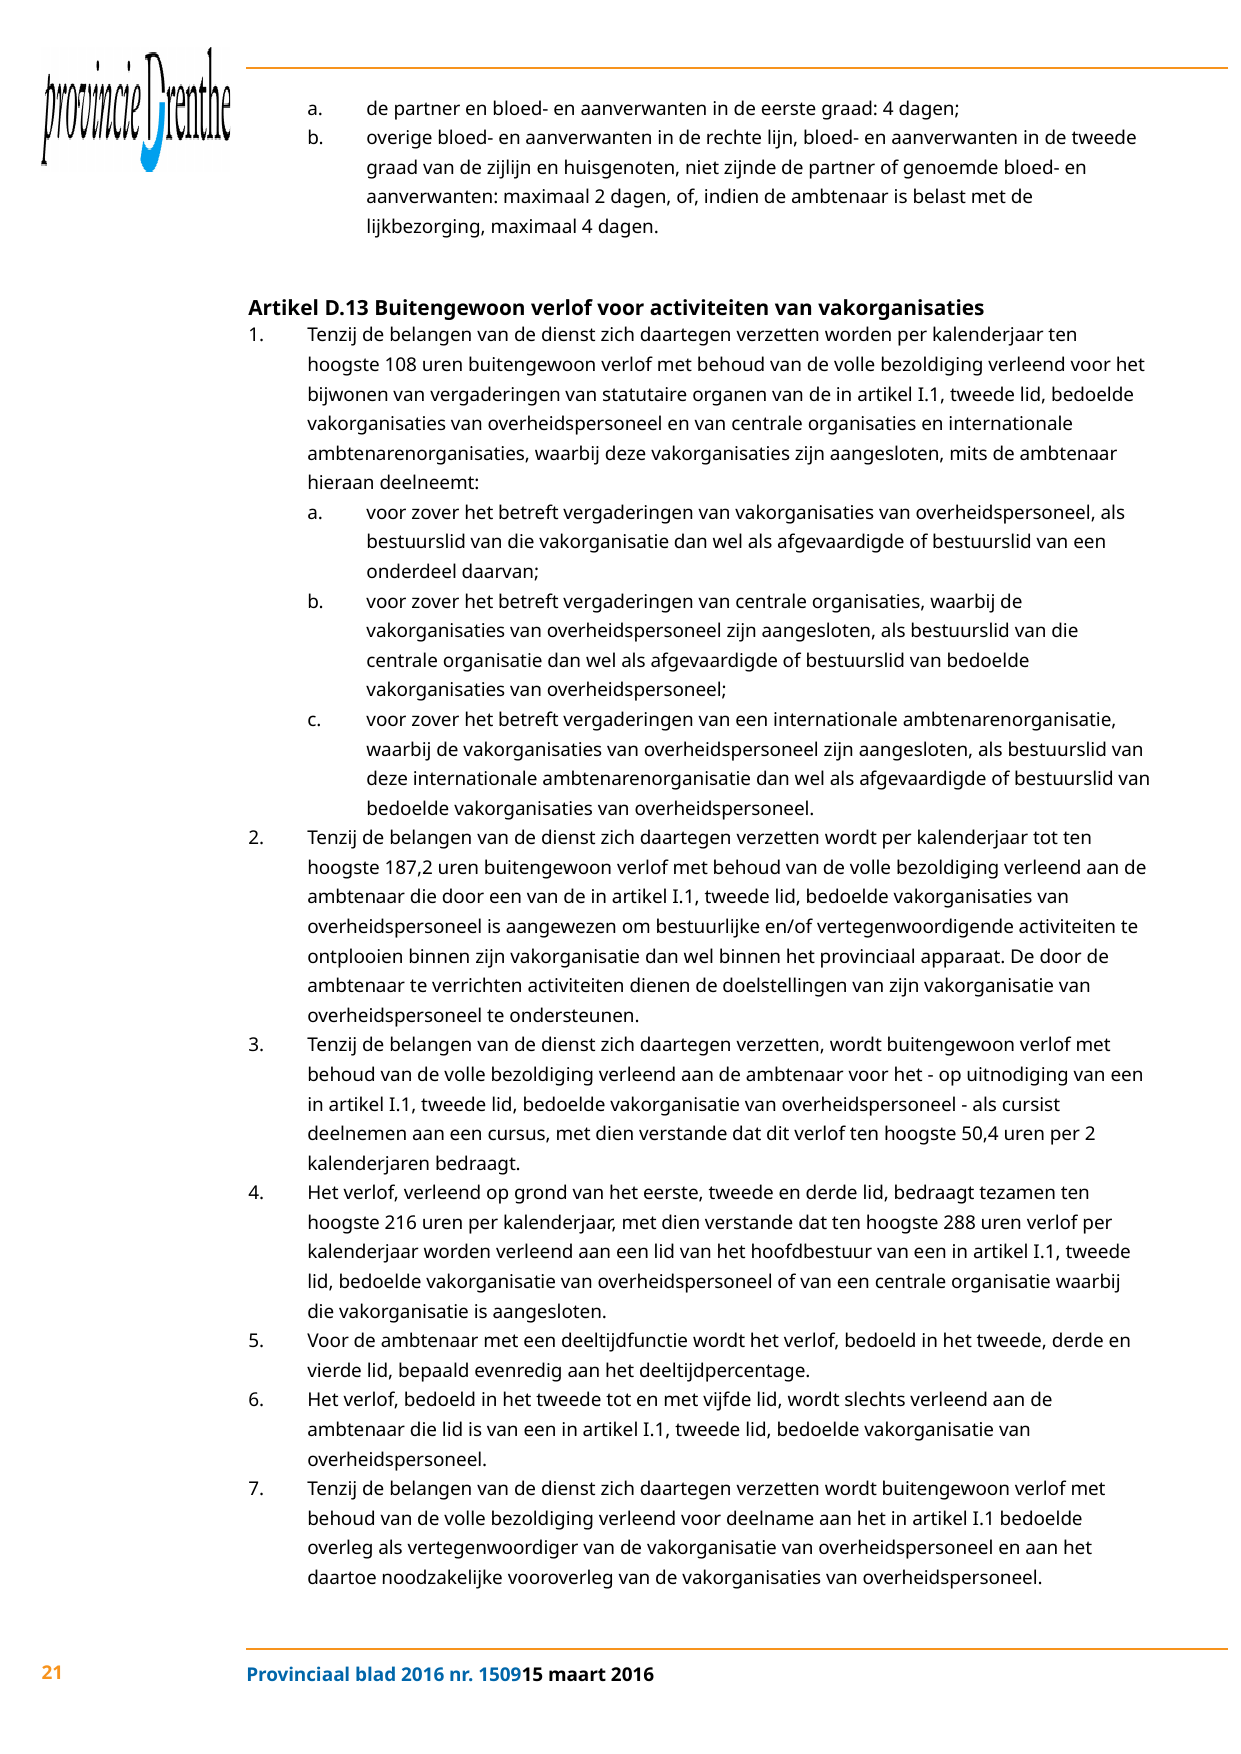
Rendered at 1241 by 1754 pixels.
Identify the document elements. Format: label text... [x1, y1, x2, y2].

list Tenzij de belangen van de dienst zich daartegen verzetten, wordt buitengewoon verlof met behoud van de volle bezoldiging verleend aan de ambtenaar voor het - op uitnodiging van een in artikel I.1, tweede lid, bedoelde vakorganisatie van overheidspersoneel - als cursist deelnemen aan een cursus, met dien verstande dat dit verlof ten hoogste 50,4 uren per 2 kalenderjaren bedraagt. [248, 1032, 1152, 1176]
list voor zover het betreft vergaderingen van vakorganisaties van overheidspersoneel, als bestuurslid van die vakorganisatie dan wel als afgevaardigde of bestuurslid van een onderdeel daarvan; [307, 499, 1152, 584]
picture [41, 47, 231, 172]
list voor zover het betreft vergaderingen van centrale organisaties, waarbij de vakorganisaties van overheidspersoneel zijn aangesloten, als bestuurslid van die centrale organisatie dan wel als afgevaardigde of bestuurslid van bedoelde vakorganisaties van overheidspersoneel; [307, 588, 1152, 702]
list Tenzij de belangen van de dienst zich daartegen verzetten wordt buitengewoon verlof met behoud van de volle bezoldiging verleend voor deelname aan het in artikel I.1 bedoelde overleg als vertegenwoordiger van de vakorganisatie van overheidspersoneel en aan het daartoe noodzakelijke vooroverleg van de vakorganisaties van overheidspersoneel. [248, 1475, 1152, 1590]
list Het verlof, verleend op grond van het eerste, tweede en derde lid, bedraagt tezamen ten hoogste 216 uren per kalenderjaar, met dien verstande dat ten hoogste 288 uren verlof per kalenderjaar worden verleend aan een lid van het hoofdbestuur van een in artikel I.1, tweede lid, bedoelde vakorganisatie van overheidspersoneel of van een centrale organisatie waarbij die vakorganisatie is aangesloten. [248, 1179, 1152, 1323]
list Het verlof, bedoeld in het tweede tot en met vijfde lid, wordt slechts verleend aan de ambtenaar die lid is van een in artikel I.1, tweede lid, bedoelde vakorganisatie van overheidspersoneel. [248, 1387, 1152, 1471]
list Tenzij de belangen van de dienst zich daartegen verzetten worden per kalenderjaar ten hoogste 108 uren buitengewoon verlof met behoud van de volle bezoldiging verleend voor het bijwonen van vergaderingen van statutaire organen van de in artikel I.1, tweede lid, bedoelde vakorganisaties van overheidspersoneel en van centrale organisaties en internationale ambtenarenorganisaties, waarbij deze vakorganisaties zijn aangesloten, mits de ambtenaar hieraan deelneemt: [248, 322, 1152, 495]
list Tenzij de belangen van de dienst zich daartegen verzetten wordt per kalenderjaar tot ten hoogste 187,2 uren buitengewoon verlof met behoud van de volle bezoldiging verleend aan de ambtenaar die door een van de in artikel I.1, tweede lid, bedoelde vakorganisaties van overheidspersoneel is aangewezen om bestuurlijke en/of vertegenwoordigende activiteiten te ontplooien binnen zijn vakorganisatie dan wel binnen het provinciaal apparaat. De door de ambtenaar te verrichten activiteiten dienen de doelstellingen van zijn vakorganisatie van overheidspersoneel te ondersteunen. [248, 824, 1152, 1028]
list Voor de ambtenaar met een deeltijdfunctie wordt het verlof, bedoeld in het tweede, derde en vierde lid, bepaald evenredig aan het deeltijdpercentage. [248, 1327, 1152, 1383]
list de partner en bloed- en aanverwanten in de eerste graad: 4 dagen; [307, 95, 1152, 121]
text Artikel D.13 Buitengewoon verlof voor activiteiten van vakorganisaties [248, 293, 1152, 322]
list overige bloed- en aanverwanten in de rechte lijn, bloed- en aanverwanten in de tweede graad van de zijlijn en huisgenoten, niet zijnde de partner of genoemde bloed- en aanverwanten: maximaal 2 dagen, of, indien de ambtenaar is belast met de lijkbezorging, maximaal 4 dagen. [307, 124, 1152, 239]
list voor zover het betreft vergaderingen van een internationale ambtenarenorganisatie, waarbij de vakorganisaties van overheidspersoneel zijn aangesloten, als bestuurslid van deze internationale ambtenarenorganisatie dan wel als afgevaardigde of bestuurslid van bedoelde vakorganisaties van overheidspersoneel. [307, 706, 1152, 821]
